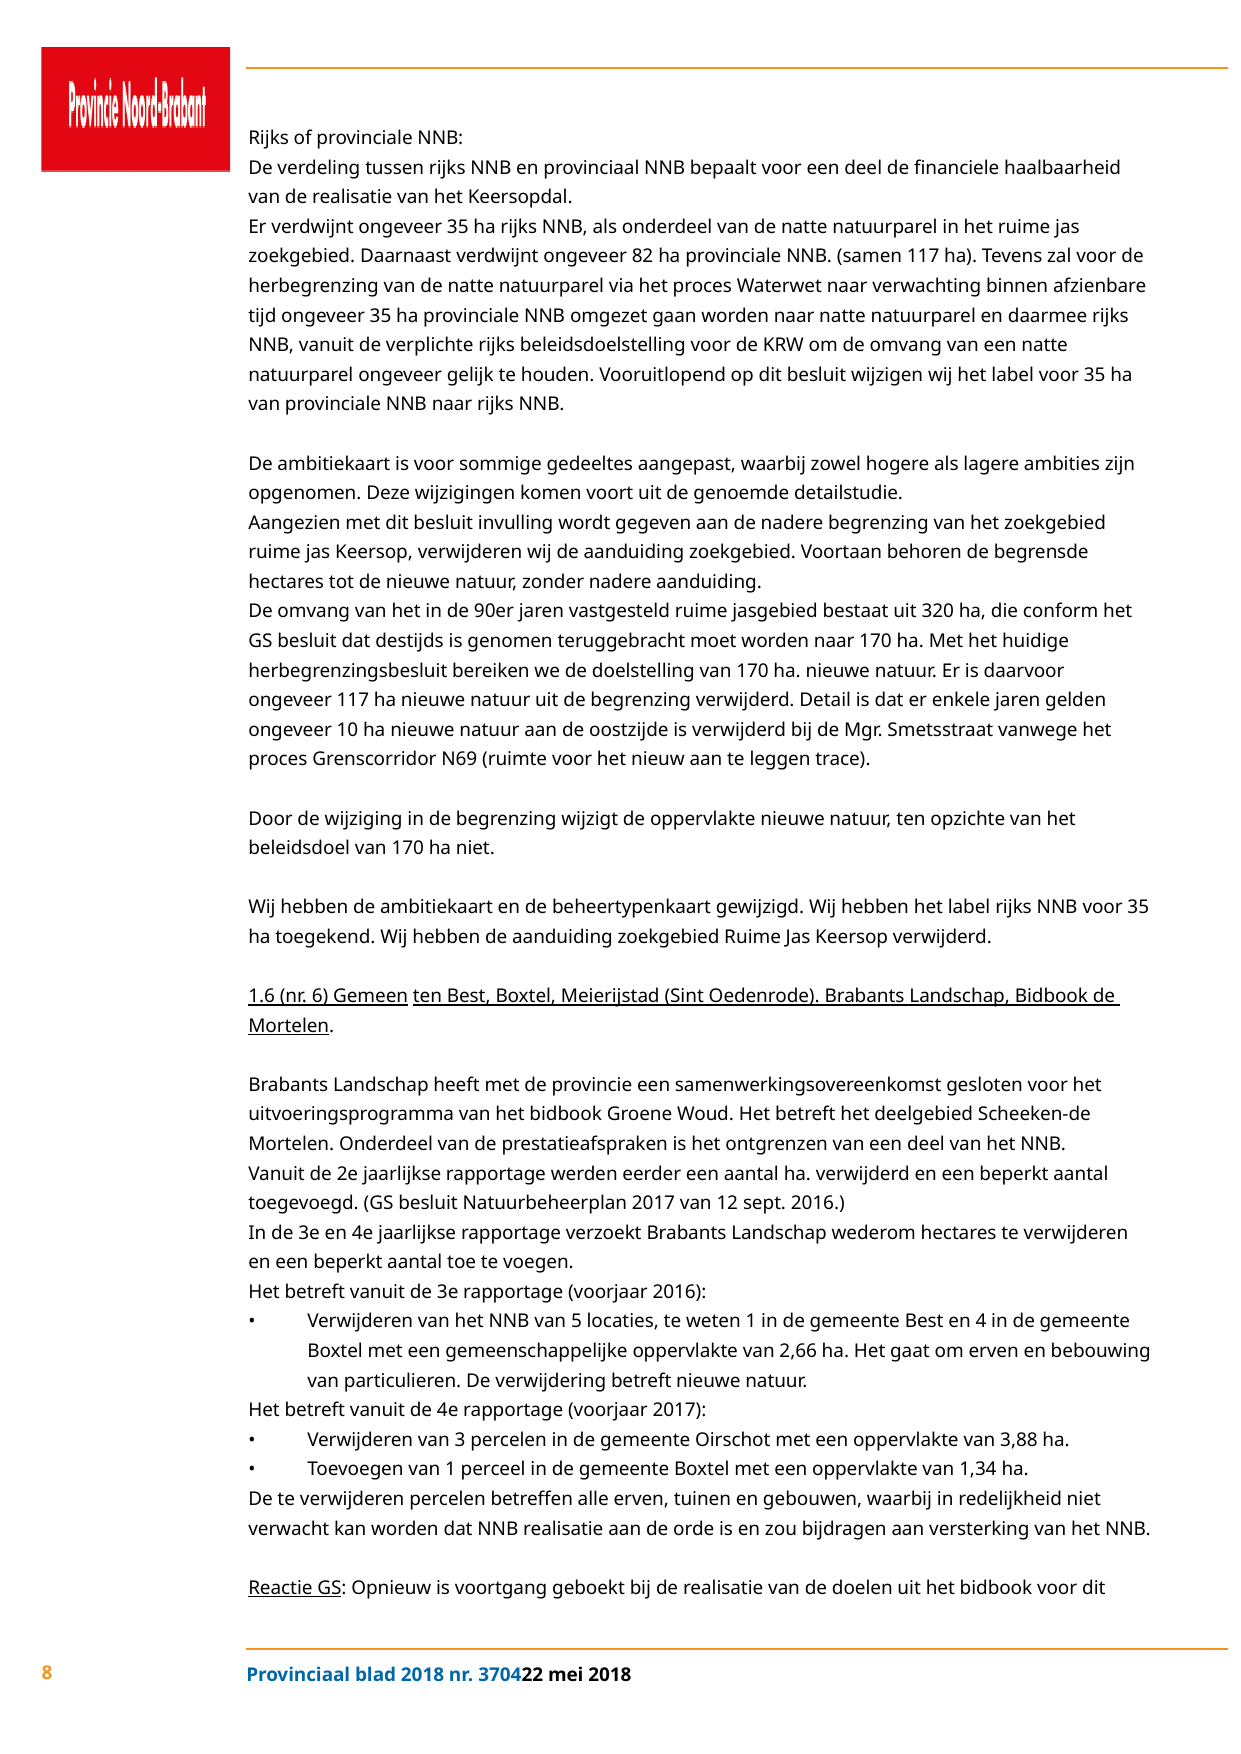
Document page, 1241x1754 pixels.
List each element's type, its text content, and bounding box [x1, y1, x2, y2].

text Vanuit de 2e jaarlijkse rapportage werden eerder een aantal ha. verwijderd en een beperkt aantal toegevoegd. (GS besluit Natuurbeheerplan 2017 van 12 sept. 2016.) [248, 1160, 1152, 1215]
text De verdeling tussen rijks NNB en provinciaal NNB bepaalt voor een deel de financiele haalbaarheid van de realisatie van het Keersopdal. [248, 154, 1152, 209]
text Brabants Landschap heeft met de provincie een samenwerkingsovereenkomst gesloten voor het uitvoeringsprogramma van het bidbook Groene Woud. Het betreft het deelgebied Scheeken-de Mortelen. Onderdeel van de prestatieafspraken is het ontgrenzen van een deel van het NNB. [248, 1071, 1152, 1156]
text 1.6 (nr. 6) Gemeen ten Best, Boxtel, Meierijstad (Sint Oedenrode). Brabants Landschap, Bidbook de Mortelen. [248, 982, 1152, 1038]
text De omvang van het in de 90er jaren vastgesteld ruime jasgebied bestaat uit 320 ha, die conform het GS besluit dat destijds is genomen teruggebracht moet worden naar 170 ha. Met het huidige herbegrenzingsbesluit bereiken we de doelstelling van 170 ha. nieuwe natuur. Er is daarvoor ongeveer 117 ha nieuwe natuur uit de begrenzing verwijderd. Detail is dat er enkele jaren gelden ongeveer 10 ha nieuwe natuur aan de oostzijde is verwijderd bij de Mgr. Smetsstraat vanwege het proces Grenscorridor N69 (ruimte voor het nieuw aan te leggen trace). [248, 598, 1152, 771]
list Verwijderen van het NNB van 5 locaties, te weten 1 in de gemeente Best en 4 in de gemeente Boxtel met een gemeenschappelijke oppervlakte van 2,66 ha. Het gaat om erven en bebouwing van particulieren. De verwijdering betreft nieuwe natuur. [248, 1308, 1152, 1393]
text Door de wijziging in de begrenzing wijzigt de oppervlakte nieuwe natuur, ten opzichte van het beleidsdoel van 170 ha niet. [248, 805, 1152, 860]
text De te verwijderen percelen betreffen alle erven, tuinen en gebouwen, waarbij in redelijkheid niet verwacht kan worden dat NNB realisatie aan de orde is en zou bijdragen aan versterking van het NNB. [248, 1485, 1152, 1541]
text Reactie GS: Opnieuw is voortgang geboekt bij de realisatie van de doelen uit het bidbook voor dit [248, 1574, 1152, 1600]
list Verwijderen van 3 percelen in de gemeente Oirschot met een oppervlakte van 3,88 ha. [248, 1426, 1152, 1452]
text Het betreft vanuit de 3e rapportage (voorjaar 2016): [248, 1278, 1152, 1304]
text De ambitiekaart is voor sommige gedeeltes aangepast, waarbij zowel hogere als lagere ambities zijn opgenomen. Deze wijzigingen komen voort uit de genoemde detailstudie. [248, 450, 1152, 505]
text Het betreft vanuit de 4e rapportage (voorjaar 2017): [248, 1396, 1152, 1422]
text Wij hebben de ambitiekaart en de beheertypenkaart gewijzigd. Wij hebben het label rijks NNB voor 35 ha toegekend. Wij hebben de aanduiding zoekgebied Ruime Jas Keersop verwijderd. [248, 893, 1152, 949]
text Er verdwijnt ongeveer 35 ha rijks NNB, als onderdeel van de natte natuurparel in het ruime jas zoekgebied. Daarnaast verdwijnt ongeveer 82 ha provinciale NNB. (samen 117 ha). Tevens zal voor de herbegrenzing van de natte natuurparel via het proces Waterwet naar verwachting binnen afzienbare tijd ongeveer 35 ha provinciale NNB omgezet gaan worden naar natte natuurparel en daarmee rijks NNB, vanuit de verplichte rijks beleidsdoelstelling voor de KRW om de omvang van een natte natuurparel ongeveer gelijk te houden. Vooruitlopend op dit besluit wijzigen wij het label voor 35 ha van provinciale NNB naar rijks NNB. [248, 213, 1152, 416]
picture [41, 47, 231, 172]
list Toevoegen van 1 perceel in de gemeente Boxtel met een oppervlakte van 1,34 ha. [248, 1456, 1152, 1481]
text In de 3e en 4e jaarlijkse rapportage verzoekt Brabants Landschap wederom hectares te verwijderen en een beperkt aantal toe te voegen. [248, 1219, 1152, 1274]
text Aangezien met dit besluit invulling wordt gegeven aan de nadere begrenzing van het zoekgebied ruime jas Keersop, verwijderen wij de aanduiding zoekgebied. Voortaan behoren de begrensde hectares tot de nieuwe natuur, zonder nadere aanduiding. [248, 509, 1152, 594]
text Rijks of provinciale NNB: [248, 124, 1152, 150]
